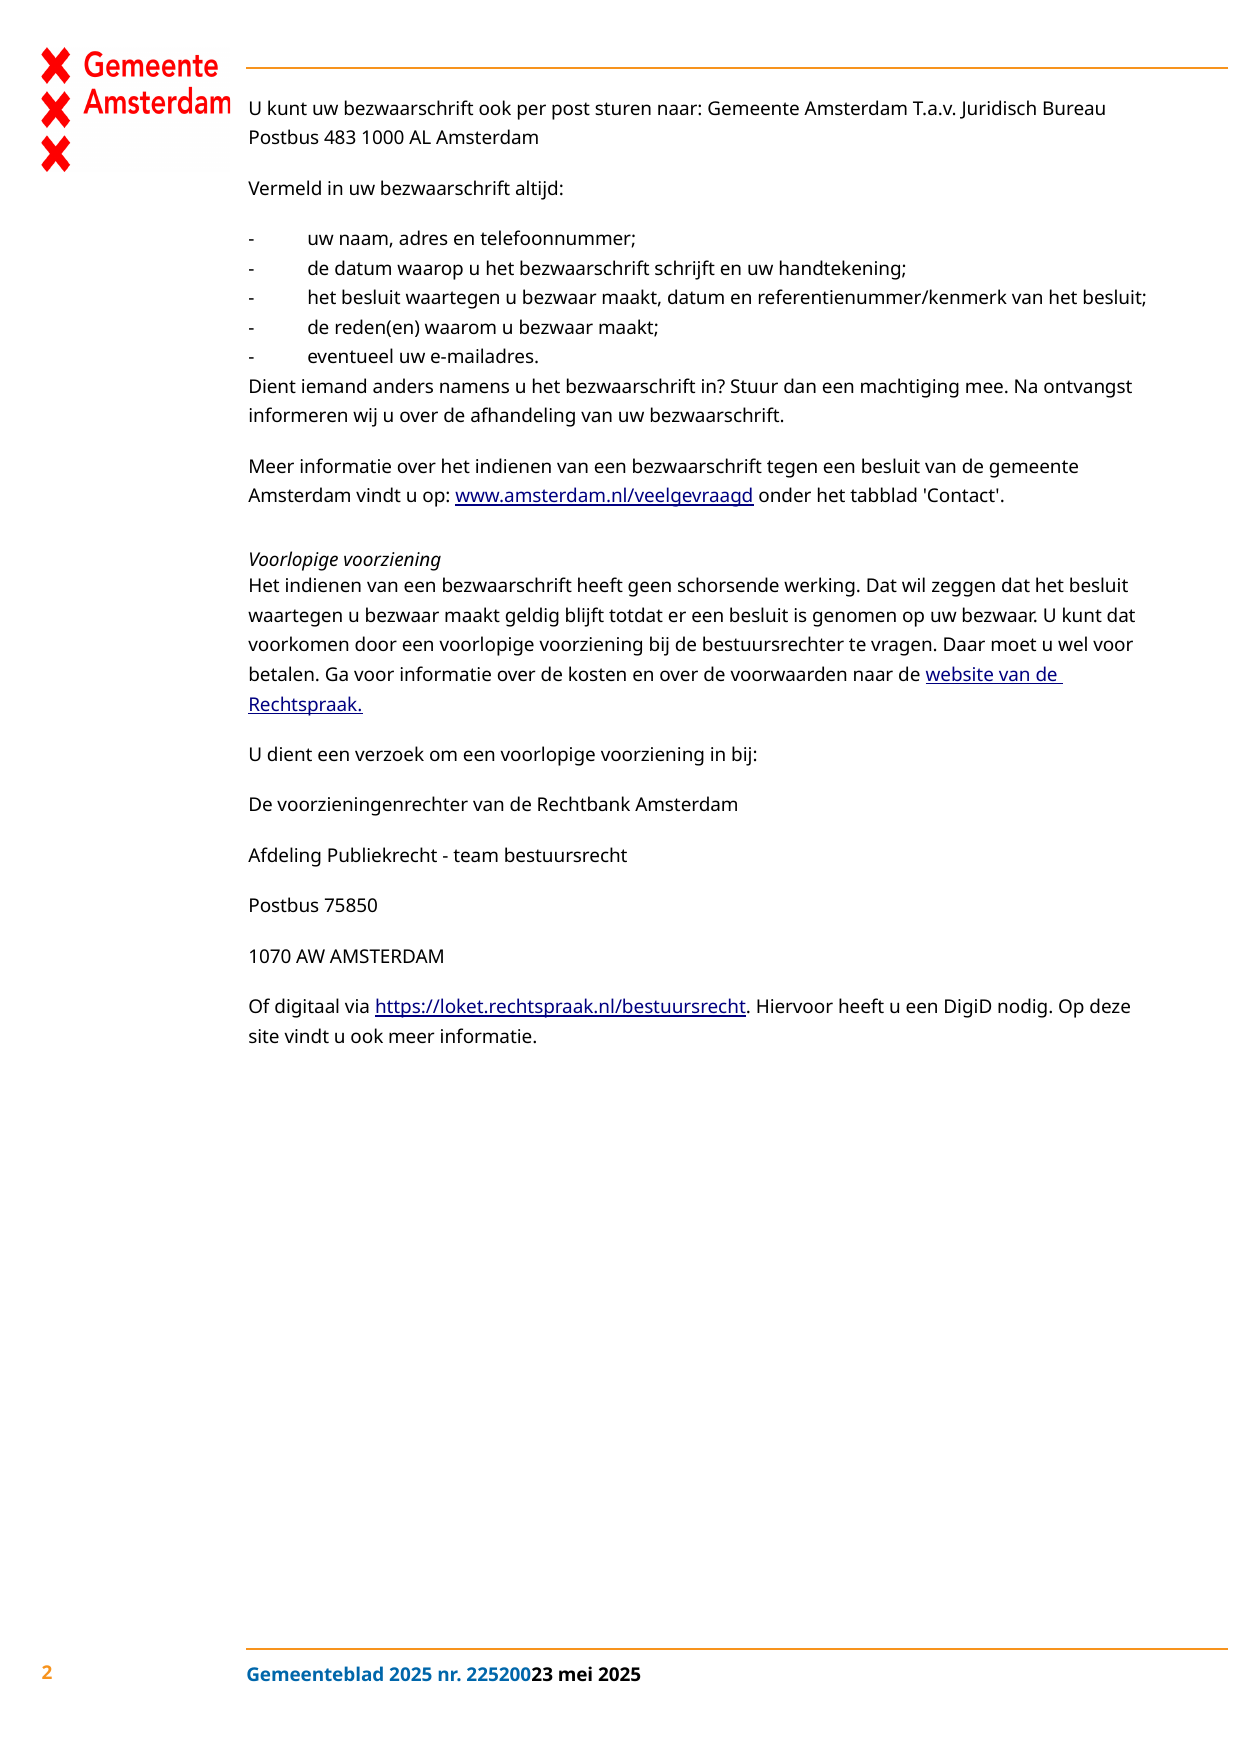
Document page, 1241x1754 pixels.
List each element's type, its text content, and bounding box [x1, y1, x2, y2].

picture [41, 47, 231, 172]
text Dient iemand anders namens u het bezwaarschrift in? Stuur dan een machtiging mee. Na ontvangst informeren wij u over de afhandeling van uw bezwaarschrift. [248, 373, 1152, 428]
list uw naam, adres en telefoonnummer; [248, 225, 1152, 251]
list de reden(en) waarom u bezwaar maakt; [248, 314, 1152, 340]
text Meer informatie over het indienen van een bezwaarschrift tegen een besluit van de gemeente Amsterdam vindt u op: www.amsterdam.nl/veelgevraagd onder het tabblad 'Contact'. [248, 453, 1152, 508]
list eventueel uw e-mailadres. [248, 343, 1152, 369]
list de datum waarop u het bezwaarschrift schrijft en uw handtekening; [248, 255, 1152, 281]
text Vermeld in uw bezwaarschrift altijd: [248, 175, 1152, 201]
text 1070 AW AMSTERDAM [248, 943, 1152, 968]
text Het indienen van een bezwaarschrift heeft geen schorsende werking. Dat wil zeggen dat het besluit waartegen u bezwaar maakt geldig blijft totdat er een besluit is genomen op uw bezwaar. U kunt dat voorkomen door een voorlopige voorziening bij de bestuursrechter te vragen. Daar moet u wel voor betalen. Ga voor informatie over de kosten en over de voorwaarden naar de website van de Rechtspraak. [248, 572, 1152, 716]
text U dient een verzoek om een voorlopige voorziening in bij: [248, 741, 1152, 767]
text De voorzieningenrechter van de Rechtbank Amsterdam [248, 792, 1152, 817]
text Postbus 75850 [248, 892, 1152, 918]
list het besluit waartegen u bezwaar maakt, datum en referentienummer/kenmerk van het besluit; [248, 284, 1152, 310]
text Voorlopige voorziening [248, 547, 1152, 572]
text U kunt uw bezwaarschrift ook per post sturen naar: Gemeente Amsterdam T.a.v. Juridisch Bureau Postbus 483 1000 AL Amsterdam [248, 95, 1152, 150]
text Afdeling Publiekrecht - team bestuursrecht [248, 842, 1152, 868]
text Of digitaal via https://loket.rechtspraak.nl/bestuursrecht. Hiervoor heeft u een DigiD nodig. Op deze site vindt u ook meer informatie. [248, 993, 1152, 1048]
